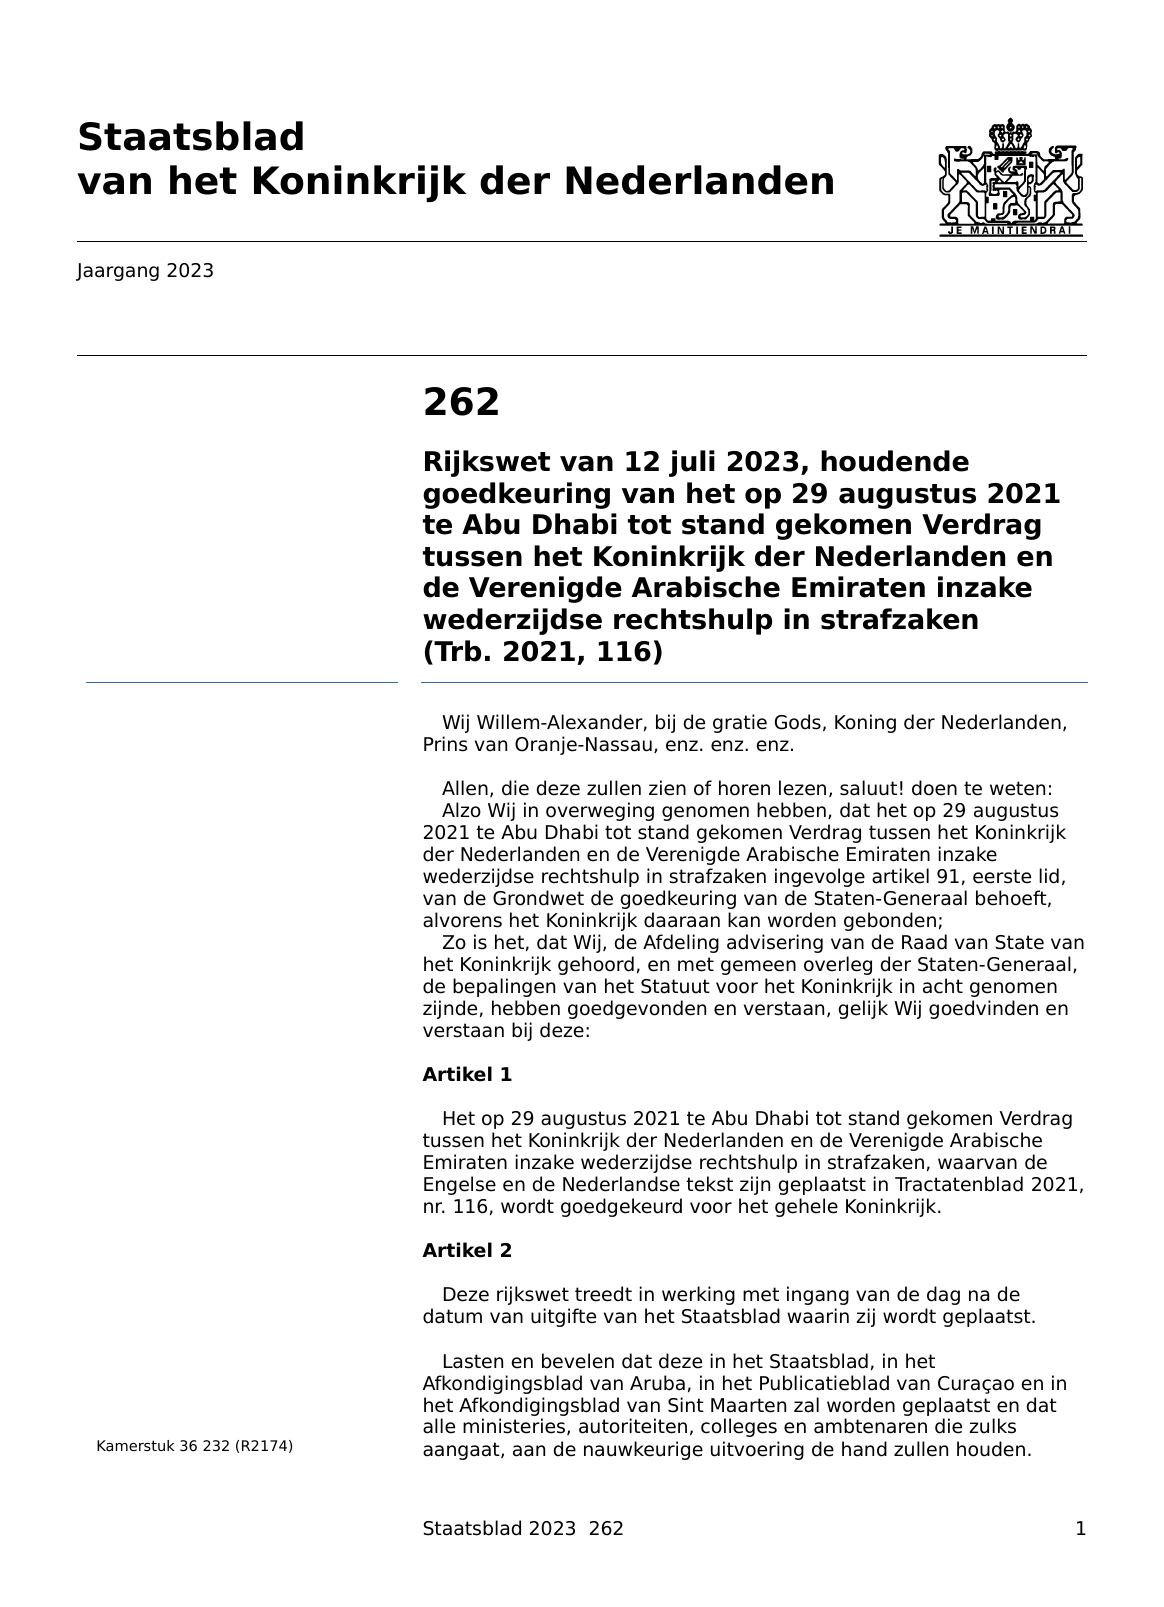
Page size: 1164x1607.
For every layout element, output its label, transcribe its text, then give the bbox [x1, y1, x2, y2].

picture [936, 115, 1087, 240]
text Alzo Wij in overweging genomen hebben, dat het op 29 augustus 2021 te Abu Dhabi tot stand gekomen Verdrag tussen het Koninkrijk der Nederlanden en de Verenigde Arabische Emiraten inzake wederzijdse rechtshulp in strafzaken ingevolge artikel 91, eerste lid, van de Grondwet de goedkeuring van de Staten-Generaal behoeft, alvorens het Koninkrijk daaraan kan worden gebonden; [422, 800, 1087, 932]
subtitle Artikel 2 [422, 1240, 1087, 1262]
subtitle 262 [422, 381, 1087, 424]
text Lasten en bevelen dat deze in het Staatsblad, in het Afkondigingsblad van Aruba, in het Publicatieblad van Curaçao en in het Afkondigingsblad van Sint Maarten zal worden geplaatst en dat alle ministeries, autoriteiten, colleges en ambtenaren die zulks aangaat, aan de nauwkeurige uitvoering de hand zullen houden. [422, 1351, 1087, 1460]
table_header [886, 100, 1087, 241]
text Het op 29 augustus 2021 te Abu Dhabi tot stand gekomen Verdrag tussen het Koninkrijk der Nederlanden en de Verenigde Arabische Emiraten inzake wederzijdse rechtshulp in strafzaken, waarvan de Engelse en de Nederlandse tekst zijn geplaatst in Tractatenblad 2021, nr. 116, wordt goedgekeurd voor het gehele Koninkrijk. [422, 1108, 1087, 1218]
text Rijkswet van 12 juli 2023, houdende goedkeuring van het op 29 augustus 2021 te Abu Dhabi tot stand gekomen Verdrag tussen het Koninkrijk der Nederlanden en de Verenigde Arabische Emiraten inzake wederzijdse rechtshulp in strafzaken (Trb. 2021, 116) [422, 447, 1087, 667]
text Wij Willem-Alexander, bij de gratie Gods, Koning der Nederlanden, Prins van Oranje-Nassau, enz. enz. enz. [422, 712, 1087, 756]
text Kamerstuk 36 232 (R2174) [77, 1437, 396, 1454]
text Allen, die deze zullen zien of horen lezen, saluut! doen te weten: [422, 778, 1087, 800]
text Zo is het, dat Wij, de Afdeling advisering van de Raad van State van het Koninkrijk gehoord, en met gemeen overleg der Staten-Generaal, de bepalingen van het Statuut voor het Koninkrijk in acht genomen zijnde, hebben goedgevonden en verstaan, gelijk Wij goedvinden en verstaan bij deze: [422, 932, 1087, 1042]
table_cell Jaargang 2023 [77, 242, 1087, 355]
text Deze rijkswet treedt in werking met ingang van de dag na de datum van uitgifte van het Staatsblad waarin zij wordt geplaatst. [422, 1284, 1087, 1328]
table_header Staatsblad van het Koninkrijk der Nederlanden [77, 100, 886, 241]
subtitle Artikel 1 [422, 1064, 1087, 1086]
